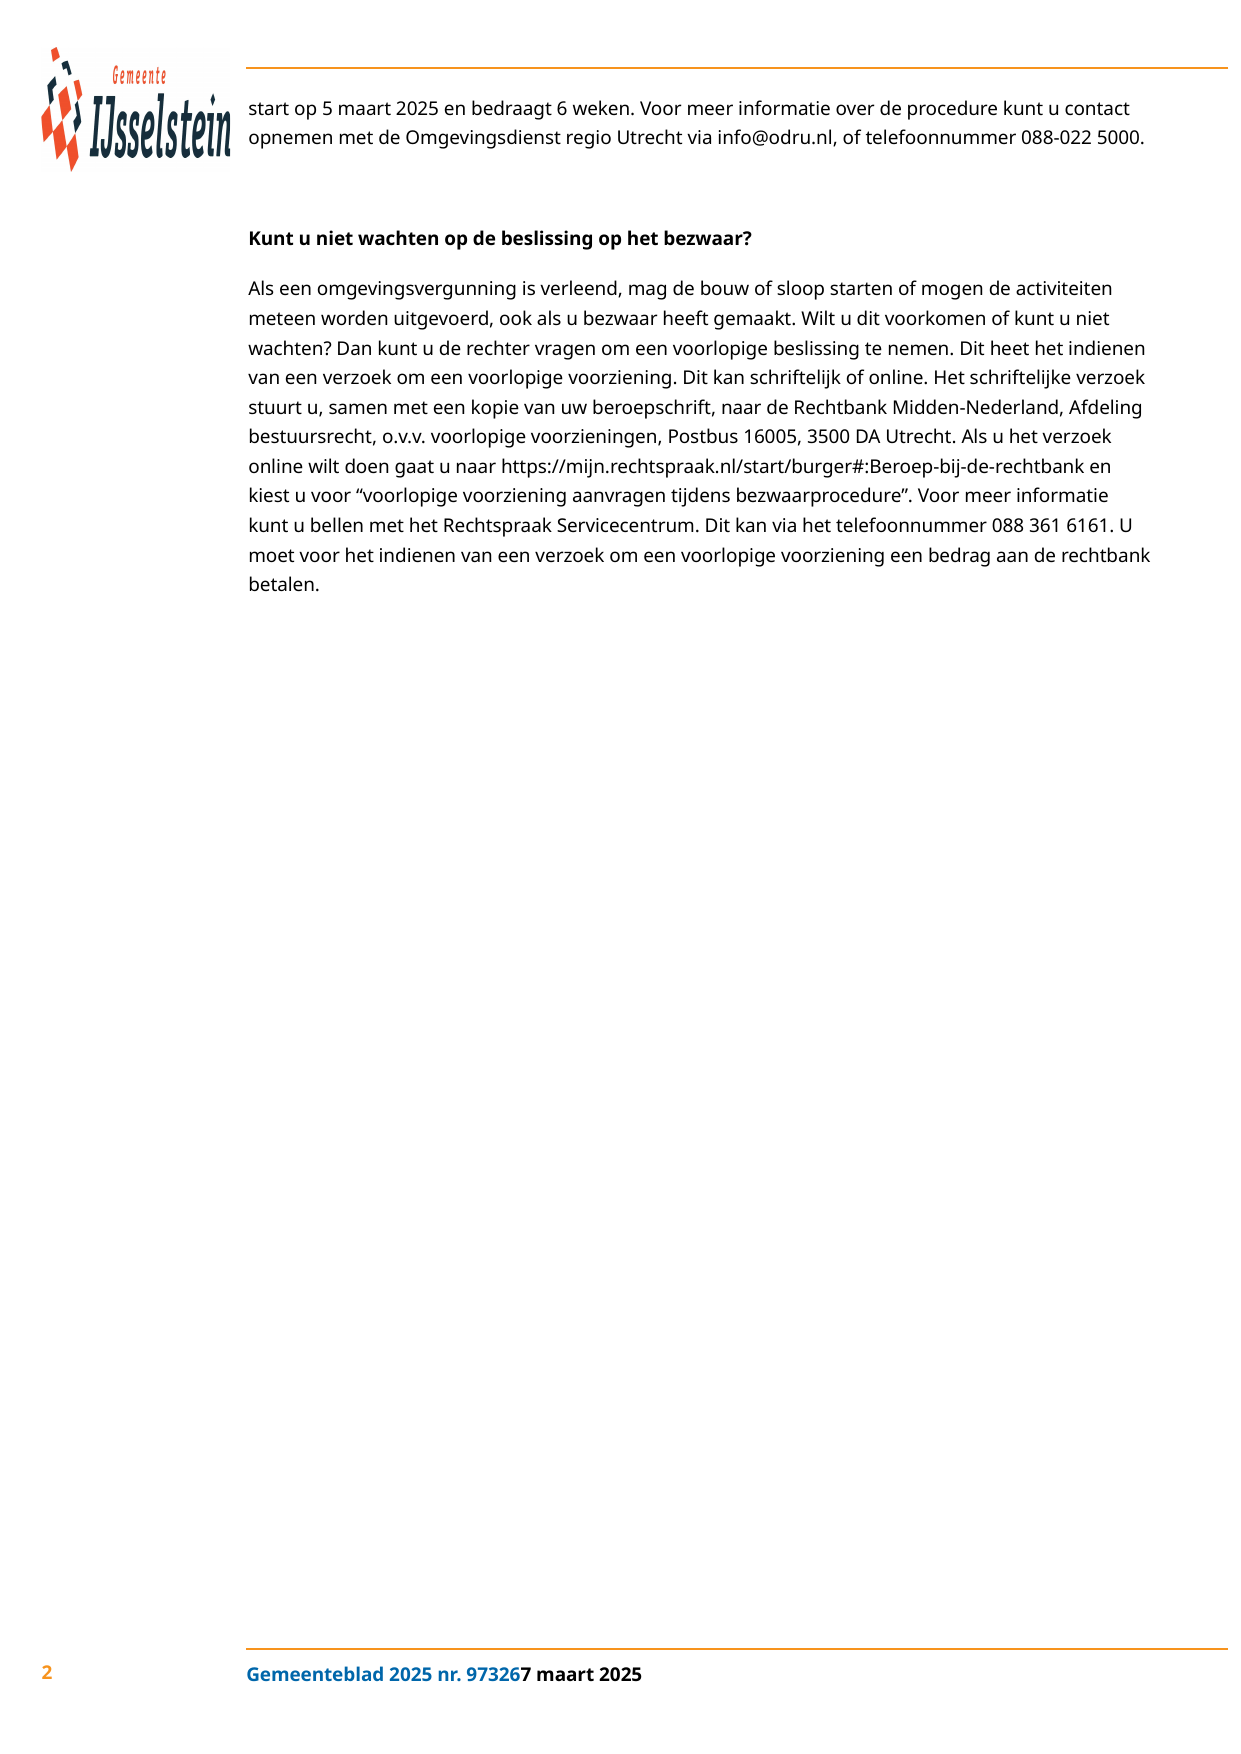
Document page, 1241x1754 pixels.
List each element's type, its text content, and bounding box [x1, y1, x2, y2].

text Als een omgevingsvergunning is verleend, mag de bouw of sloop starten of mogen de activiteiten meteen worden uitgevoerd, ook als u bezwaar heeft gemaakt. Wilt u dit voorkomen of kunt u niet wachten? Dan kunt u de rechter vragen om een voorlopige beslissing te nemen. Dit heet het indienen van een verzoek om een voorlopige voorziening. Dit kan schriftelijk of online. Het schriftelijke verzoek stuurt u, samen met een kopie van uw beroepschrift, naar de Rechtbank Midden-Nederland, Afdeling bestuursrecht, o.v.v. voorlopige voorzieningen, Postbus 16005, 3500 DA Utrecht. Als u het verzoek online wilt doen gaat u naar https://mijn.rechtspraak.nl/start/burger#:Beroep-bij-de-rechtbank en kiest u voor “voorlopige voorziening aanvragen tijdens bezwaarprocedure”. Voor meer informatie kunt u bellen met het Rechtspraak Servicecentrum. Dit kan via het telefoonnummer 088 361 6161. U moet voor het indienen van een verzoek om een voorlopige voorziening een bedrag aan de rechtbank betalen. [248, 276, 1152, 597]
picture [41, 47, 231, 172]
text start op 5 maart 2025 en bedraagt 6 weken. Voor meer informatie over de procedure kunt u contact opnemen met de Omgevingsdienst regio Utrecht via info@odru.nl, of telefoonnummer 088-022 5000. [248, 95, 1152, 150]
text Kunt u niet wachten op de beslissing op het bezwaar? [248, 225, 1152, 251]
